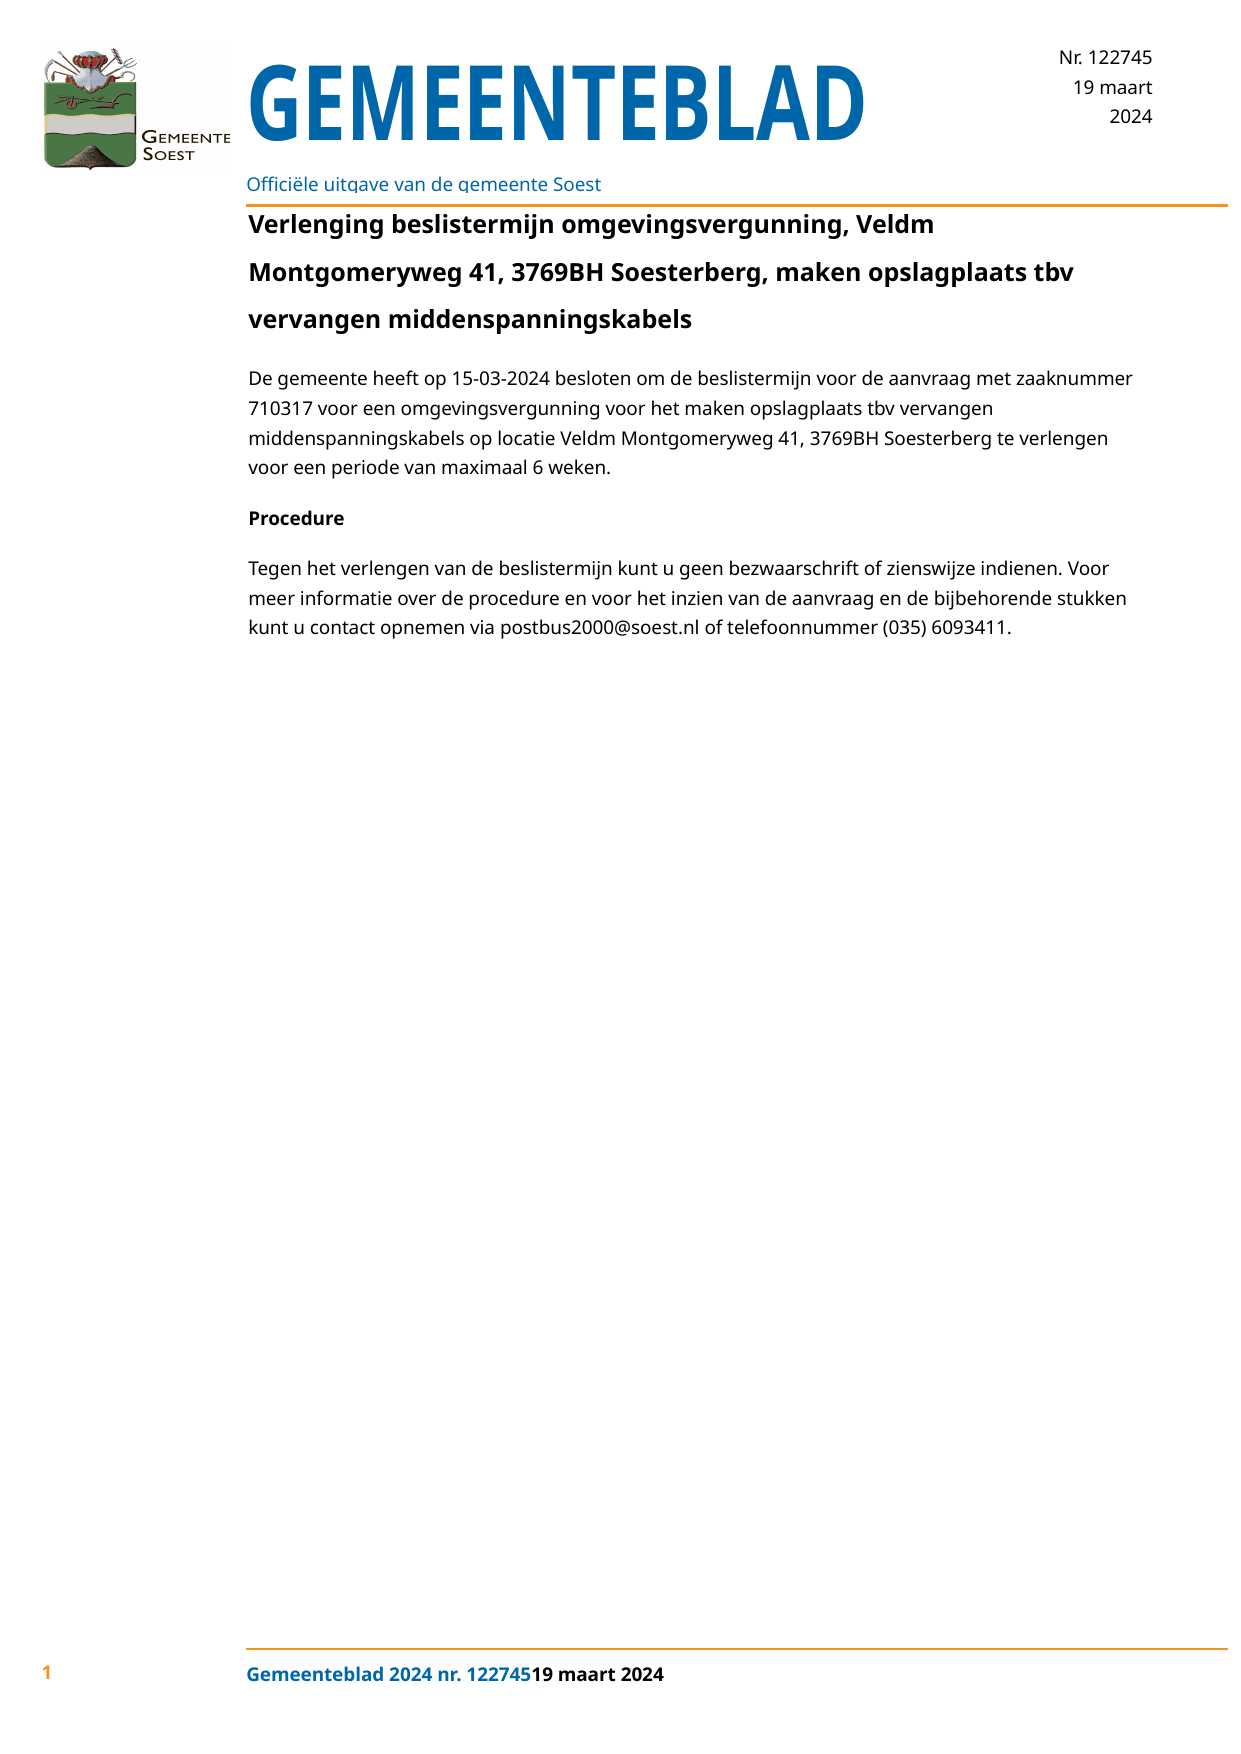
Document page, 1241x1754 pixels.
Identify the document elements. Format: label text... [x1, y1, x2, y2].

text Tegen het verlengen van de beslistermijn kunt u geen bezwaarschrift of zienswijze indienen. Voor meer informatie over de procedure en voor het inzien van de aanvraag en de bijbehorende stukken kunt u contact opnemen via postbus2000@soest.nl of telefoonnummer (035) 6093411. [248, 555, 1152, 640]
text Verlenging beslistermijn omgevingsvergunning, Veldm Montgomeryweg 41, 3769BH Soesterberg, maken opslagplaats tbv vervangen middenspanningskabels [248, 207, 1152, 336]
picture [41, 47, 231, 172]
text Procedure [248, 505, 1152, 530]
text De gemeente heeft op 15-03-2024 besloten om de beslistermijn voor de aanvraag met zaaknummer 710317 voor een omgevingsvergunning voor het maken opslagplaats tbv vervangen middenspanningskabels op locatie Veldm Montgomeryweg 41, 3769BH Soesterberg te verlengen voor een periode van maximaal 6 weken. [248, 366, 1152, 480]
